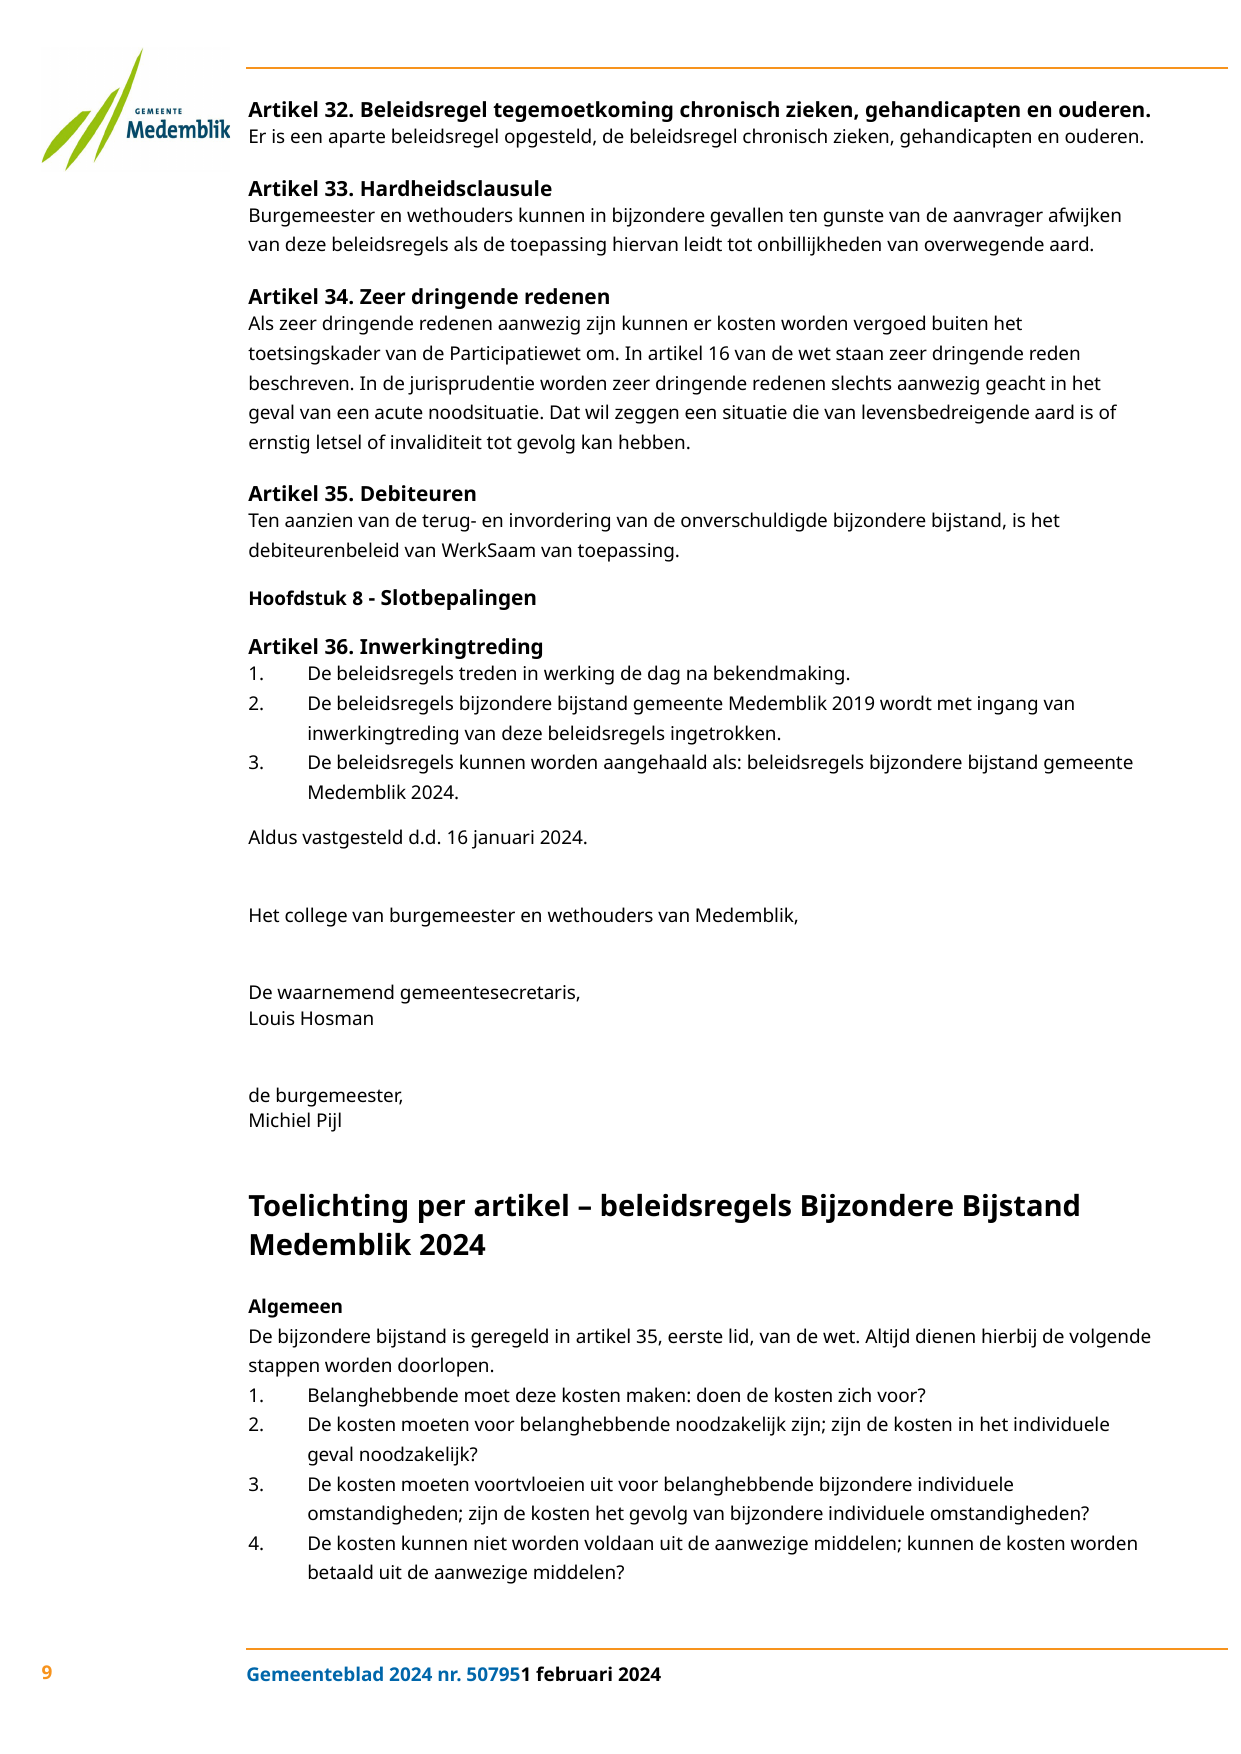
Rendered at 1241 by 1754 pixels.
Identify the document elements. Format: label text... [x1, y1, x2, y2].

list De kosten kunnen niet worden voldaan uit de aanwezige middelen; kunnen de kosten worden betaald uit de aanwezige middelen? [248, 1530, 1152, 1585]
list De beleidsregels treden in werking de dag na bekendmaking. [248, 661, 1152, 686]
list De beleidsregels bijzondere bijstand gemeente Medemblik 2019 wordt met ingang van inwerkingtreding van deze beleidsregels ingetrokken. [248, 690, 1152, 746]
text Michiel Pijl [248, 1108, 1152, 1133]
text De bijzondere bijstand is geregeld in artikel 35, eerste lid, van de wet. Altijd dienen hierbij de volgende stappen worden doorlopen. [248, 1323, 1152, 1378]
text Aldus vastgesteld d.d. 16 januari 2024. [248, 824, 1152, 850]
text de burgemeester, [248, 1082, 1152, 1108]
list De beleidsregels kunnen worden aangehaald als: beleidsregels bijzondere bijstand gemeente Medemblik 2024. [248, 749, 1152, 805]
text Als zeer dringende redenen aanwezig zijn kunnen er kosten worden vergoed buiten het toetsingskader van de Participatiewet om. In artikel 16 van de wet staan zeer dringende reden beschreven. In de jurisprudentie worden zeer dringende redenen slechts aanwezig geacht in het geval van een acute noodsituatie. Dat wil zeggen een situatie die van levensbedreigende aard is of ernstig letsel of invaliditeit tot gevolg kan hebben. [248, 311, 1152, 454]
text Artikel 33. Hardheidsclausule [248, 174, 1152, 202]
text Burgemeester en wethouders kunnen in bijzondere gevallen ten gunste van de aanvrager afwijken van deze beleidsregels als de toepassing hiervan leidt tot onbillijkheden van overwegende aard. [248, 202, 1152, 257]
list De kosten moeten voor belanghebbende noodzakelijk zijn; zijn de kosten in het individuele geval noodzakelijk? [248, 1412, 1152, 1467]
text Er is een aparte beleidsregel opgesteld, de beleidsregel chronisch zieken, gehandicapten en ouderen. [248, 123, 1152, 149]
list Belanghebbende moet deze kosten maken: doen de kosten zich voor? [248, 1382, 1152, 1408]
text Artikel 36. Inwerkingtreding [248, 632, 1152, 661]
list De kosten moeten voortvloeien uit voor belanghebbende bijzondere individuele omstandigheden; zijn de kosten het gevolg van bijzondere individuele omstandigheden? [248, 1471, 1152, 1526]
text Ten aanzien van de terug- en invordering van de onverschuldigde bijzondere bijstand, is het debiteurenbeleid van WerkSaam van toepassing. [248, 508, 1152, 563]
text Artikel 35. Debiteuren [248, 479, 1152, 508]
text Louis Hosman [248, 1005, 1152, 1030]
text De waarnemend gemeentesecretaris, [248, 979, 1152, 1005]
text Artikel 32. Beleidsregel tegemoetkoming chronisch zieken, gehandicapten en ouderen. [248, 95, 1152, 123]
text Hoofdstuk 8 - Slotbepalingen [248, 583, 1152, 611]
text Artikel 34. Zeer dringende redenen [248, 282, 1152, 311]
text Het college van burgemeester en wethouders van Medemblik, [248, 902, 1152, 927]
picture [41, 47, 231, 172]
text Toelichting per artikel – beleidsregels Bijzondere Bijstand Medemblik 2024 [248, 1185, 1152, 1264]
text Algemeen [248, 1293, 1152, 1319]
